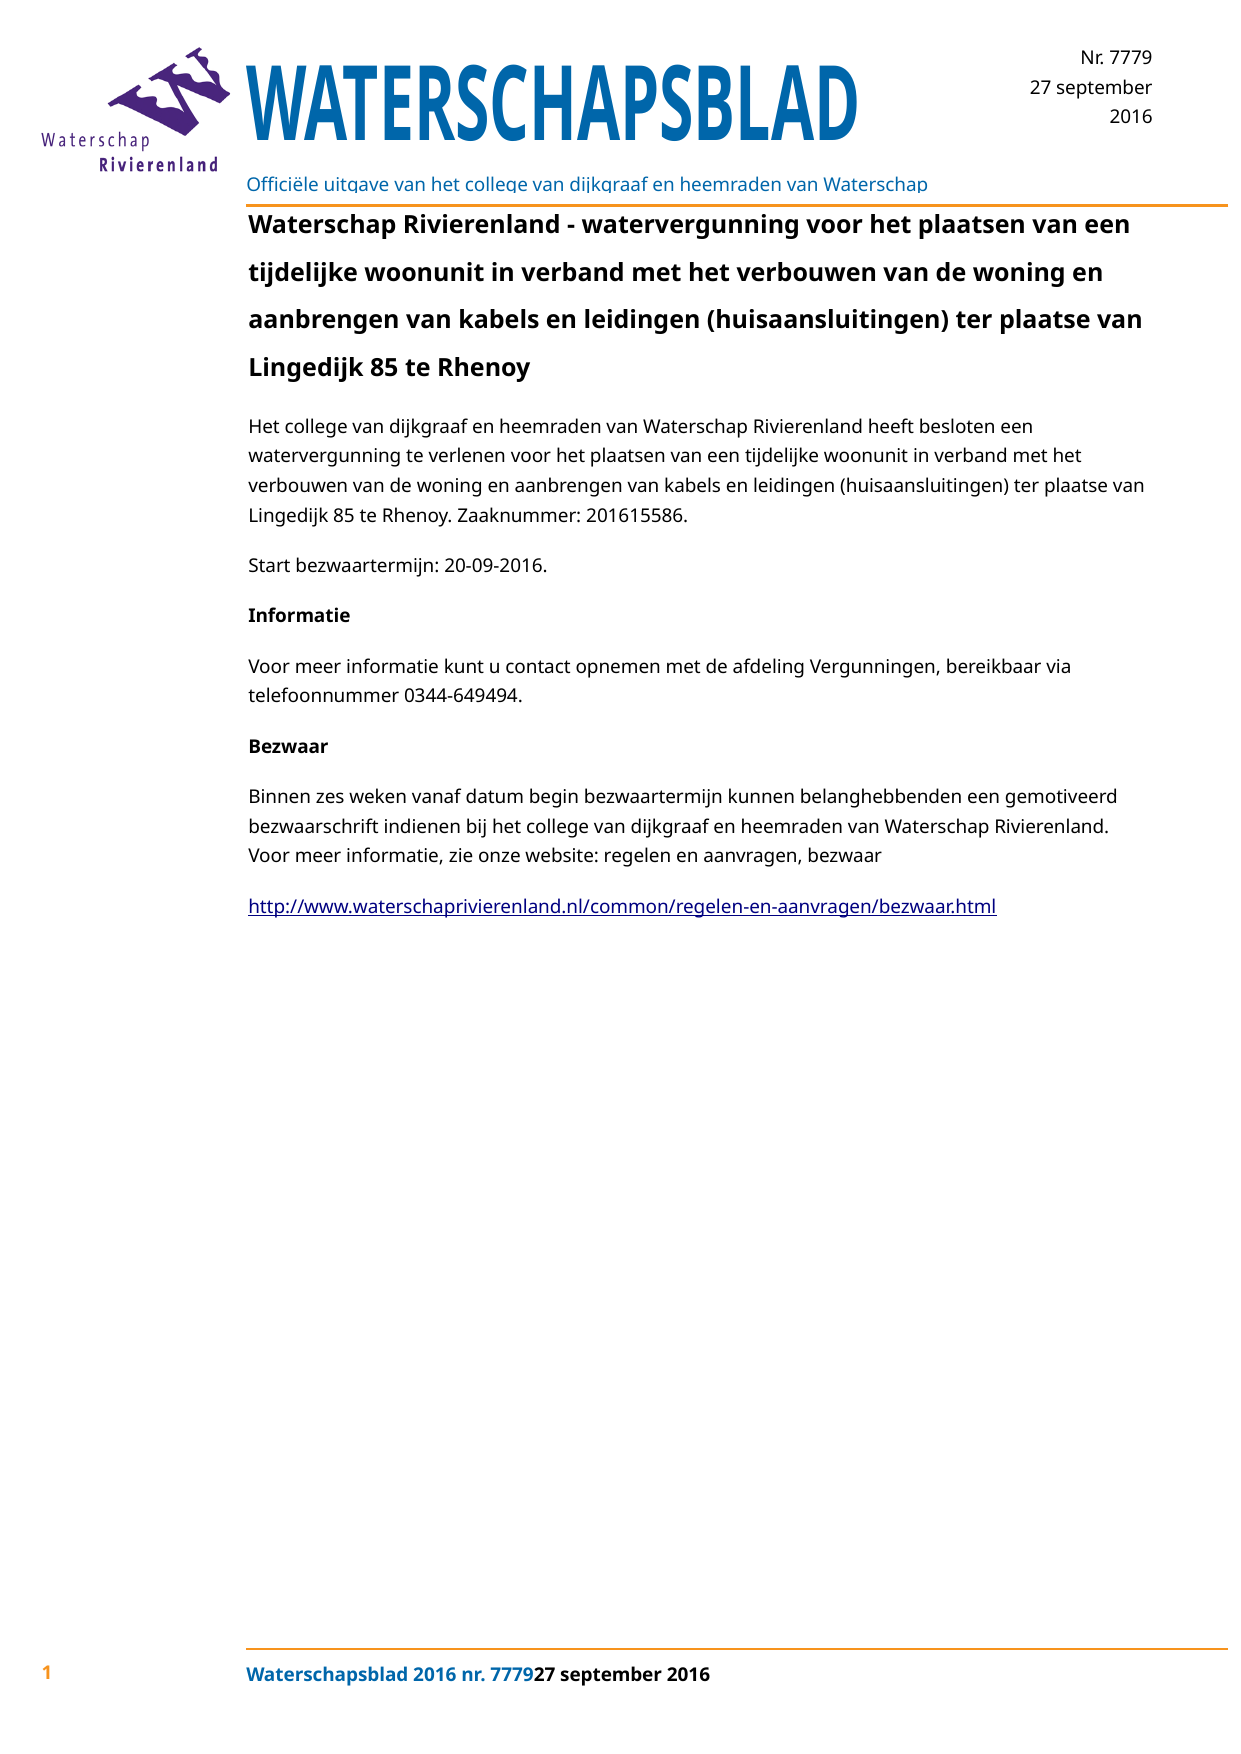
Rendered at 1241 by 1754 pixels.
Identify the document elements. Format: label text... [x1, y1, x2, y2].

text Bezwaar [248, 733, 1152, 759]
text Start bezwaartermijn: 20-09-2016. [248, 552, 1152, 578]
picture [41, 47, 231, 172]
text Het college van dijkgraaf en heemraden van Waterschap Rivierenland heeft besloten een watervergunning te verlenen voor het plaatsen van een tijdelijke woonunit in verband met het verbouwen van de woning en aanbrengen van kabels en leidingen (huisaansluitingen) ter plaatse van Lingedijk 85 te Rhenoy. Zaaknummer: 201615586. [248, 413, 1152, 528]
text Binnen zes weken vanaf datum begin bezwaartermijn kunnen belanghebbenden een gemotiveerd bezwaarschrift indienen bij het college van dijkgraaf en heemraden van Waterschap Rivierenland. Voor meer informatie, zie onze website: regelen en aanvragen, bezwaar [248, 783, 1152, 868]
text Waterschap Rivierenland - watervergunning voor het plaatsen van een tijdelijke woonunit in verband met het verbouwen van de woning en aanbrengen van kabels en leidingen (huisaansluitingen) ter plaatse van Lingedijk 85 te Rhenoy [248, 207, 1152, 384]
text Informatie [248, 603, 1152, 628]
text Voor meer informatie kunt u contact opnemen met de afdeling Vergunningen, bereikbaar via telefoonnummer 0344-649494. [248, 653, 1152, 708]
text http://www.waterschaprivierenland.nl/common/regelen-en-aanvragen/bezwaar.html [248, 893, 1152, 919]
